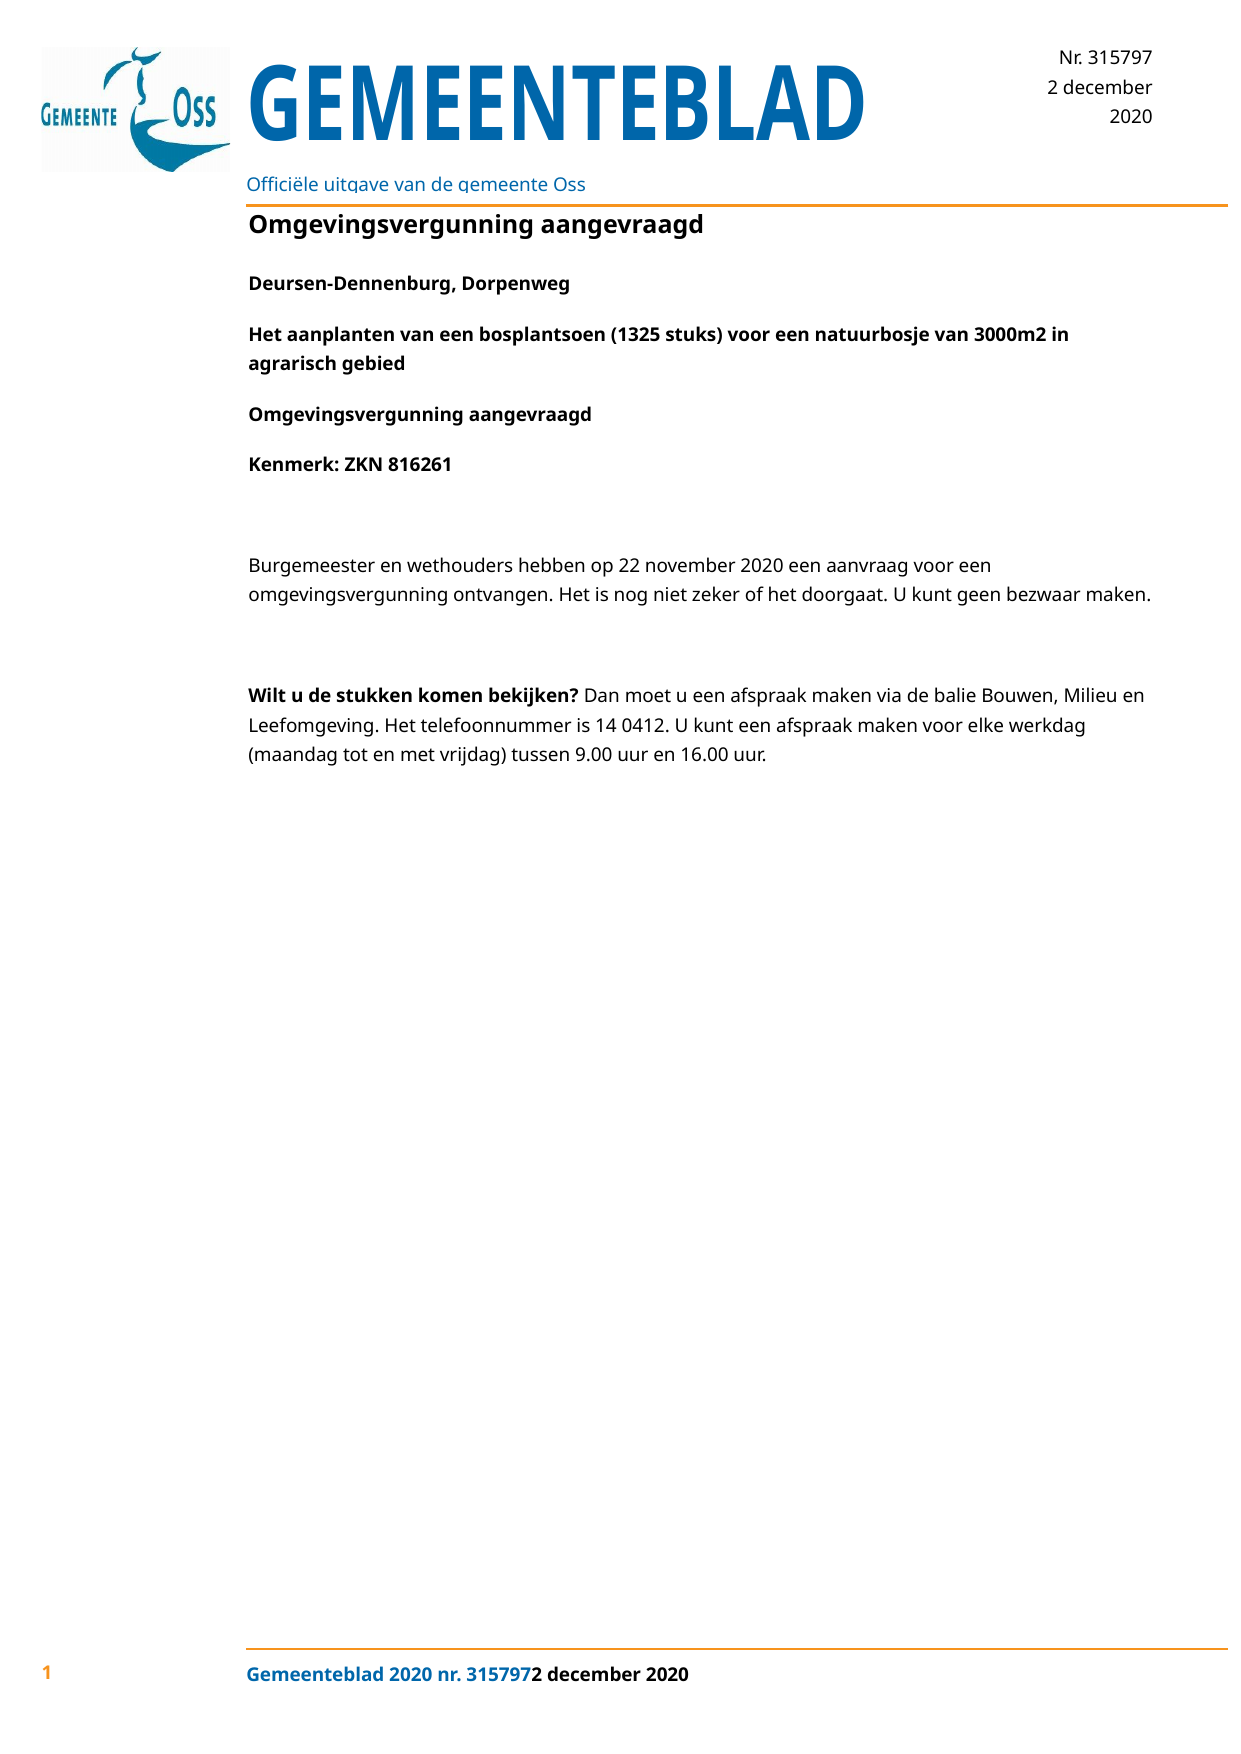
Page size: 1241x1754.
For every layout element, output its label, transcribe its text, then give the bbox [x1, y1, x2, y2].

text Wilt u de stukken komen bekijken? Dan moet u een afspraak maken via de balie Bouwen, Milieu en Leefomgeving. Het telefoonnummer is 14 0412. U kunt een afspraak maken voor elke werkdag (maandag tot en met vrijdag) tussen 9.00 uur en 16.00 uur. [248, 682, 1152, 767]
text Deursen-Dennenburg, Dorpenweg [248, 270, 1152, 296]
picture [41, 47, 231, 172]
text Het aanplanten van een bosplantsoen (1325 stuks) voor een natuurbosje van 3000m2 in agrarisch gebied [248, 321, 1152, 376]
text Burgemeester en wethouders hebben op 22 november 2020 een aanvraag voor een omgevingsvergunning ontvangen. Het is nog niet zeker of het doorgaat. U kunt geen bezwaar maken. [248, 552, 1152, 607]
text Omgevingsvergunning aangevraagd [248, 207, 1152, 241]
text Omgevingsvergunning aangevraagd [248, 401, 1152, 426]
text Kenmerk: ZKN 816261 [248, 451, 1152, 477]
